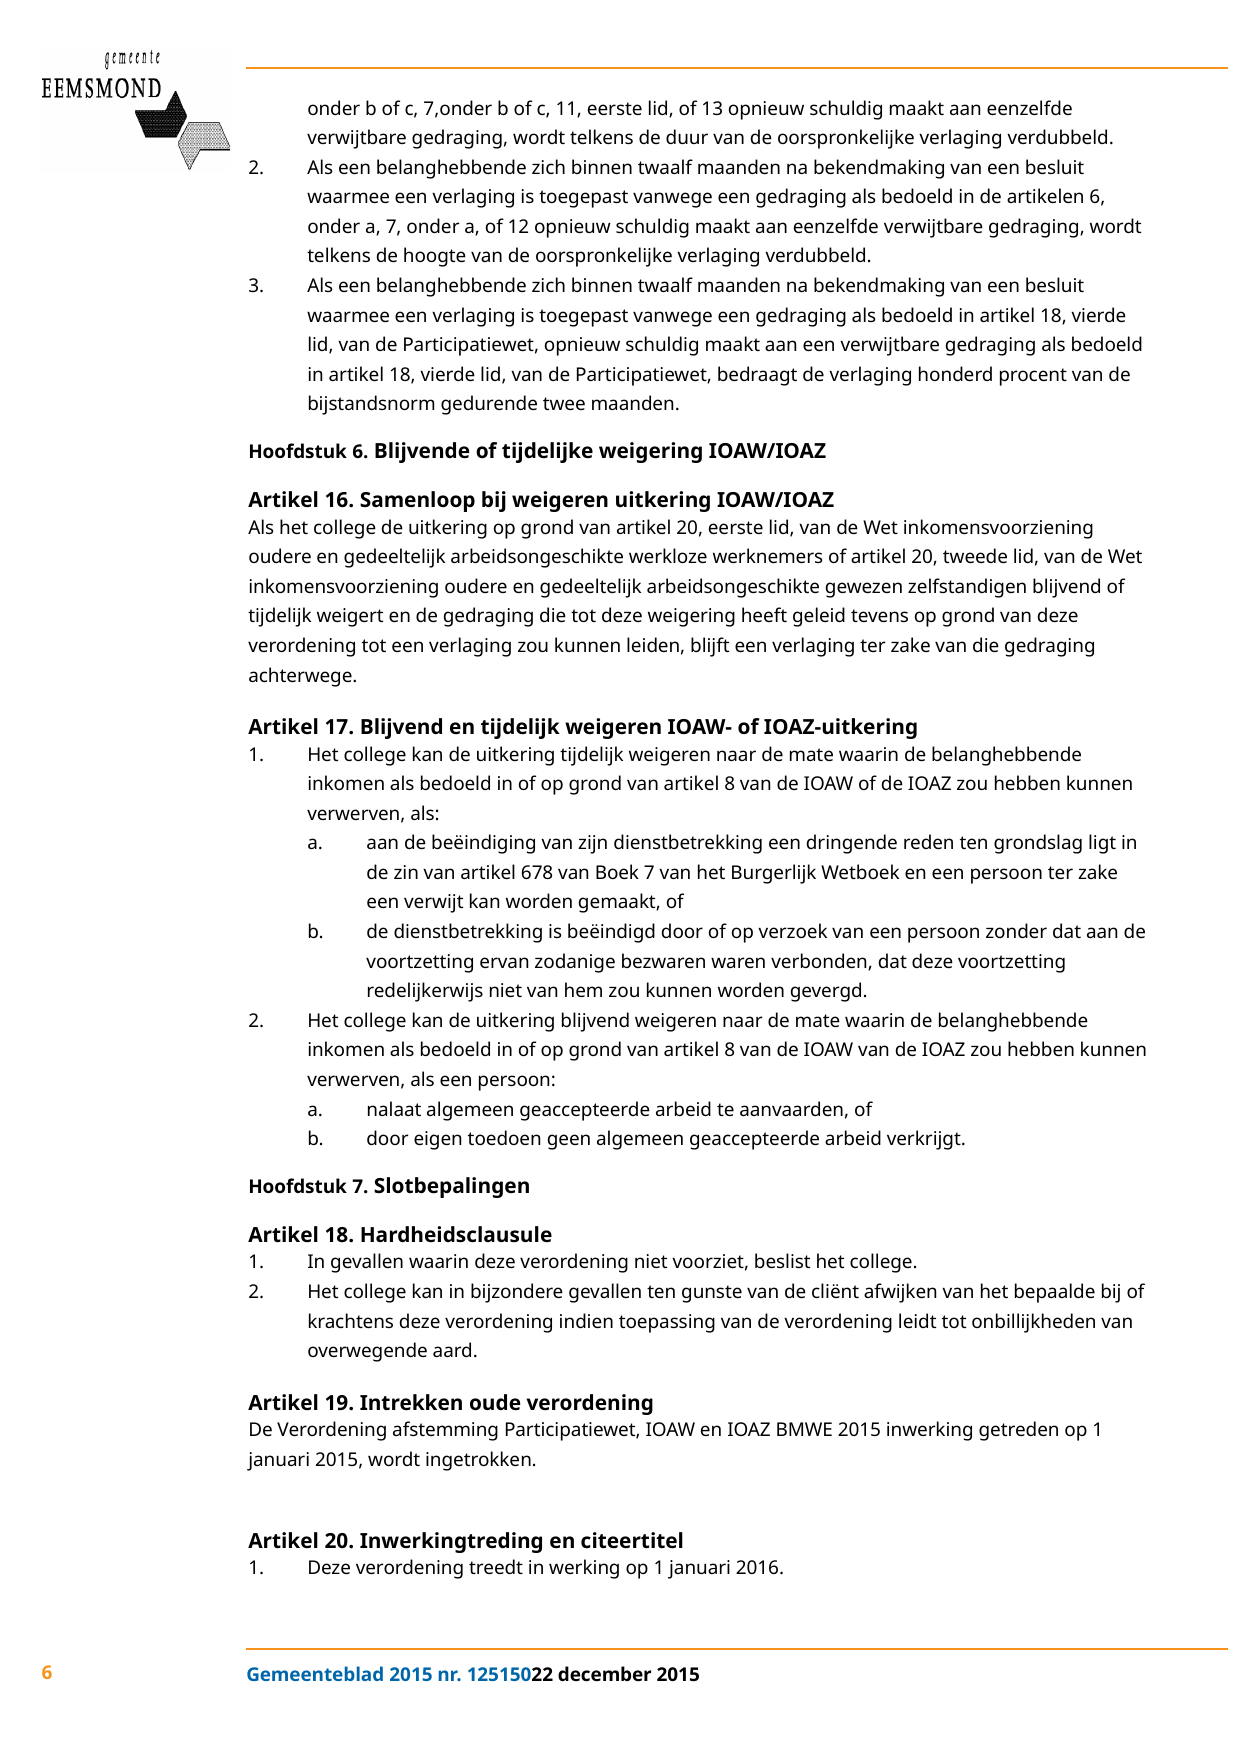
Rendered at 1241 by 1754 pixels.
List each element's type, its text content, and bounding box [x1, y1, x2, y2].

list Als een belanghebbende zich binnen twaalf maanden na bekendmaking van een besluit waarmee een verlaging is toegepast vanwege een gedraging als bedoeld in artikel 18, vierde lid, van de Participatiewet, opnieuw schuldig maakt aan een verwijtbare gedraging als bedoeld in artikel 18, vierde lid, van de Participatiewet, bedraagt de verlaging honderd procent van de bijstandsnorm gedurende twee maanden. [248, 272, 1152, 416]
list Deze verordening treedt in werking op 1 januari 2016. [248, 1554, 1152, 1580]
text Artikel 19. Intrekken oude verordening [248, 1388, 1152, 1416]
text Artikel 18. Hardheidsclausule [248, 1220, 1152, 1249]
text Hoofdstuk 7. Slotbepalingen [248, 1171, 1152, 1199]
picture [41, 47, 231, 172]
list onder b of c, 7,onder b of c, 11, eerste lid, of 13 opnieuw schuldig maakt aan eenzelfde verwijtbare gedraging, wordt telkens de duur van de oorspronkelijke verlaging verdubbeld. [248, 95, 1152, 150]
text De Verordening afstemming Participatiewet, IOAW en IOAZ BMWE 2015 inwerking getreden op 1 januari 2015, wordt ingetrokken. [248, 1416, 1152, 1472]
list aan de beëindiging van zijn dienstbetrekking een dringende reden ten grondslag ligt in de zin van artikel 678 van Boek 7 van het Burgerlijk Wetboek en een persoon ter zake een verwijt kan worden gemaakt, of [307, 829, 1152, 914]
list door eigen toedoen geen algemeen geaccepteerde arbeid verkrijgt. [307, 1125, 1152, 1151]
list Het college kan in bijzondere gevallen ten gunste van de cliënt afwijken van het bepaalde bij of krachtens deze verordening indien toepassing van de verordening leidt tot onbillijkheden van overwegende aard. [248, 1278, 1152, 1363]
list nalaat algemeen geaccepteerde arbeid te aanvaarden, of [307, 1096, 1152, 1121]
text Als het college de uitkering op grond van artikel 20, eerste lid, van de Wet inkomensvoorziening oudere en gedeeltelijk arbeidsongeschikte werkloze werknemers of artikel 20, tweede lid, van de Wet inkomensvoorziening oudere en gedeeltelijk arbeidsongeschikte gewezen zelfstandigen blijvend of tijdelijk weigert en de gedraging die tot deze weigering heeft geleid tevens op grond van deze verordening tot een verlaging zou kunnen leiden, blijft een verlaging ter zake van die gedraging achterwege. [248, 514, 1152, 688]
list In gevallen waarin deze verordening niet voorziet, beslist het college. [248, 1249, 1152, 1274]
text Artikel 20. Inwerkingtreding en citeertitel [248, 1526, 1152, 1554]
text Hoofdstuk 6. Blijvende of tijdelijke weigering IOAW/IOAZ [248, 436, 1152, 465]
text Artikel 17. Blijvend en tijdelijk weigeren IOAW- of IOAZ-uitkering [248, 712, 1152, 741]
text Artikel 16. Samenloop bij weigeren uitkering IOAW/IOAZ [248, 486, 1152, 514]
list Als een belanghebbende zich binnen twaalf maanden na bekendmaking van een besluit waarmee een verlaging is toegepast vanwege een gedraging als bedoeld in de artikelen 6, onder a, 7, onder a, of 12 opnieuw schuldig maakt aan eenzelfde verwijtbare gedraging, wordt telkens de hoogte van de oorspronkelijke verlaging verdubbeld. [248, 154, 1152, 268]
list de dienstbetrekking is beëindigd door of op verzoek van een persoon zonder dat aan de voortzetting ervan zodanige bezwaren waren verbonden, dat deze voortzetting redelijkerwijs niet van hem zou kunnen worden gevergd. [307, 918, 1152, 1003]
list Het college kan de uitkering blijvend weigeren naar de mate waarin de belanghebbende inkomen als bedoeld in of op grond van artikel 8 van de IOAW van de IOAZ zou hebben kunnen verwerven, als een persoon: [248, 1007, 1152, 1092]
list Het college kan de uitkering tijdelijk weigeren naar de mate waarin de belanghebbende inkomen als bedoeld in of op grond van artikel 8 van de IOAW of de IOAZ zou hebben kunnen verwerven, als: [248, 741, 1152, 826]
